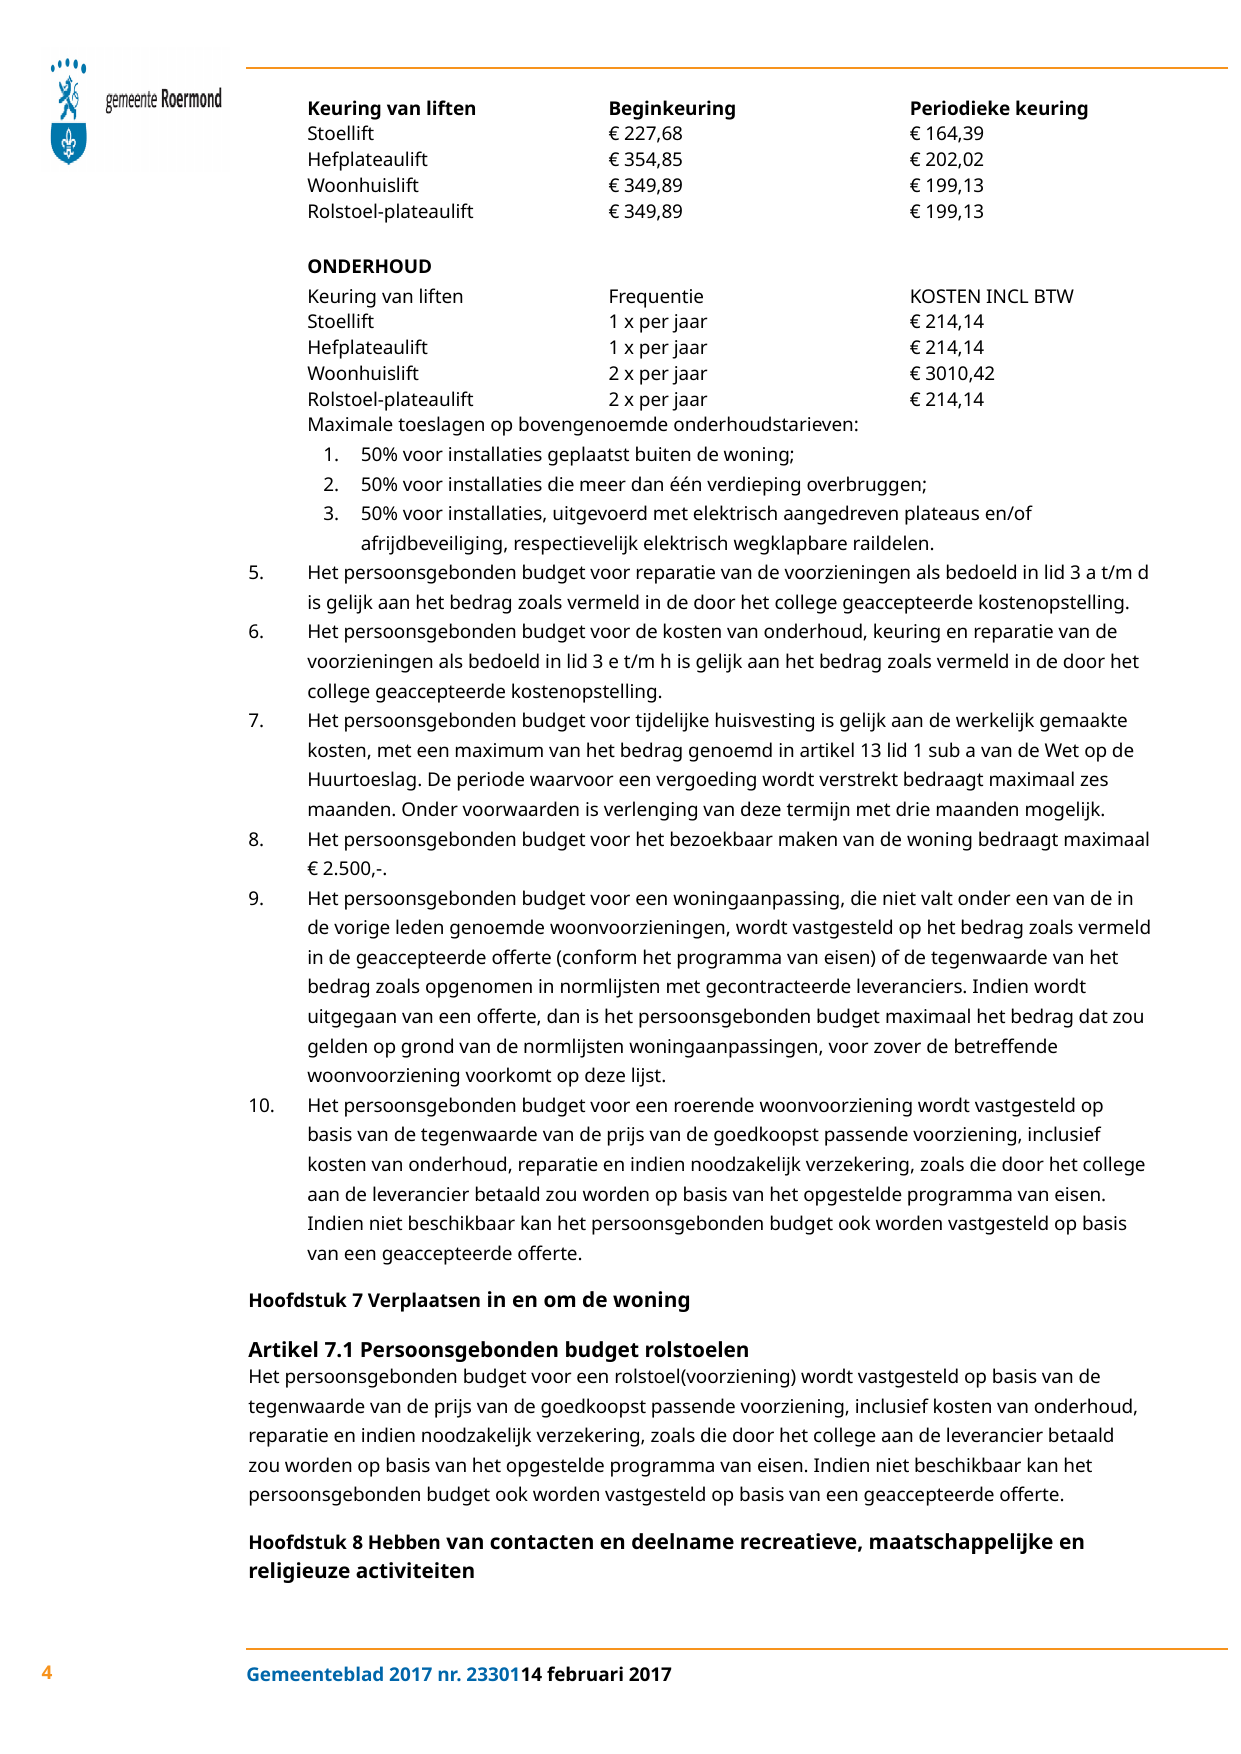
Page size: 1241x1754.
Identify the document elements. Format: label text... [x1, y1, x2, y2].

list Het persoonsgebonden budget voor een woningaanpassing, die niet valt onder een van de in de vorige leden genoemde woonvoorzieningen, wordt vastgesteld op het bedrag zoals vermeld in de geaccepteerde offerte (conform het programma van eisen) of de tegenwaarde van het bedrag zoals opgenomen in normlijsten met gecontracteerde leveranciers. Indien wordt uitgegaan van een offerte, dan is het persoonsgebonden budget maximaal het bedrag dat zou gelden op grond van de normlijsten woningaanpassingen, voor zover de betreffende woonvoorziening voorkomt op deze lijst. [248, 885, 1152, 1088]
list 50% voor installaties geplaatst buiten de woning; [323, 441, 1152, 467]
table_cell 2 x per jaar [608, 360, 909, 386]
list Het persoonsgebonden budget voor het bezoekbaar maken van de woning bedraagt maximaal € 2.500,-. [248, 826, 1152, 881]
text Het persoonsgebonden budget voor een rolstoel(voorziening) wordt vastgesteld op basis van de tegenwaarde van de prijs van de goedkoopst passende voorziening, inclusief kosten van onderhoud, reparatie en indien noodzakelijk verzekering, zoals die door het college aan de leverancier betaald zou worden op basis van het opgestelde programma van eisen. Indien niet beschikbaar kan het persoonsgebonden budget ook worden vastgesteld op basis van een geaccepteerde offerte. [248, 1363, 1152, 1507]
table_cell € 199,13 [910, 198, 1211, 223]
picture [41, 47, 231, 172]
text Hoofdstuk 7 Verplaatsen in en om de woning [248, 1286, 1152, 1314]
table_cell € 214,14 [910, 309, 1211, 334]
table_cell € 199,13 [910, 172, 1211, 198]
table_header Beginkeuring [608, 95, 909, 121]
table_header Keuring van liften [307, 283, 608, 309]
table_cell 2 x per jaar [608, 386, 909, 412]
list Het persoonsgebonden budget voor tijdelijke huisvesting is gelijk aan de werkelijk gemaakte kosten, met een maximum van het bedrag genoemd in artikel 13 lid 1 sub a van de Wet op de Huurtoeslag. De periode waarvoor een vergoeding wordt verstrekt bedraagt maximaal zes maanden. Onder voorwaarden is verlenging van deze termijn met drie maanden mogelijk. [248, 707, 1152, 822]
text Hoofdstuk 8 Hebben van contacten en deelname recreatieve, maatschappelijke en religieuze activiteiten [248, 1527, 1152, 1584]
table_cell Stoellift [307, 309, 608, 334]
table_cell Woonhuislift [307, 360, 608, 386]
list ONDERHOUD [248, 253, 1152, 279]
list Het persoonsgebonden budget voor de kosten van onderhoud, keuring en reparatie van de voorzieningen als bedoeld in lid 3 e t/m h is gelijk aan het bedrag zoals vermeld in de door het college geaccepteerde kostenopstelling. [248, 619, 1152, 704]
table_cell € 164,39 [910, 121, 1211, 146]
table_cell 1 x per jaar [608, 309, 909, 334]
list Het persoonsgebonden budget voor een roerende woonvoorziening wordt vastgesteld op basis van de tegenwaarde van de prijs van de goedkoopst passende voorziening, inclusief kosten van onderhoud, reparatie en indien noodzakelijk verzekering, zoals die door het college aan de leverancier betaald zou worden op basis van het opgestelde programma van eisen. Indien niet beschikbaar kan het persoonsgebonden budget ook worden vastgesteld op basis van een geaccepteerde offerte. [248, 1092, 1152, 1266]
table_header Frequentie [608, 283, 909, 309]
table_cell Hefplateaulift [307, 146, 608, 172]
table_cell € 3010,42 [910, 360, 1211, 386]
list Het persoonsgebonden budget voor reparatie van de voorzieningen als bedoeld in lid 3 a t/m d is gelijk aan het bedrag zoals vermeld in de door het college geaccepteerde kostenopstelling. [248, 559, 1152, 615]
table_cell 1 x per jaar [608, 334, 909, 360]
list 50% voor installaties, uitgevoerd met elektrisch aangedreven plateaus en/of afrijdbeveiliging, respectievelijk elektrisch wegklapbare raildelen. [323, 500, 1152, 556]
table_cell Stoellift [307, 121, 608, 146]
table_cell Woonhuislift [307, 172, 608, 198]
table_cell € 227,68 [608, 121, 909, 146]
table_header KOSTEN INCL BTW [910, 283, 1211, 309]
list Maximale toeslagen op bovengenoemde onderhoudstarieven: [248, 412, 1152, 437]
table_cell € 349,89 [608, 198, 909, 223]
table_cell € 349,89 [608, 172, 909, 198]
table_cell € 354,85 [608, 146, 909, 172]
list 50% voor installaties die meer dan één verdieping overbruggen; [323, 471, 1152, 497]
table_cell € 214,14 [910, 386, 1211, 412]
table_cell Hefplateaulift [307, 334, 608, 360]
table_header Keuring van liften [307, 95, 608, 121]
text Artikel 7.1 Persoonsgebonden budget rolstoelen [248, 1335, 1152, 1363]
table_cell Rolstoel-plateaulift [307, 386, 608, 412]
table_cell € 214,14 [910, 334, 1211, 360]
table_header Periodieke keuring [910, 95, 1211, 121]
table_cell € 202,02 [910, 146, 1211, 172]
table_cell Rolstoel-plateaulift [307, 198, 608, 223]
